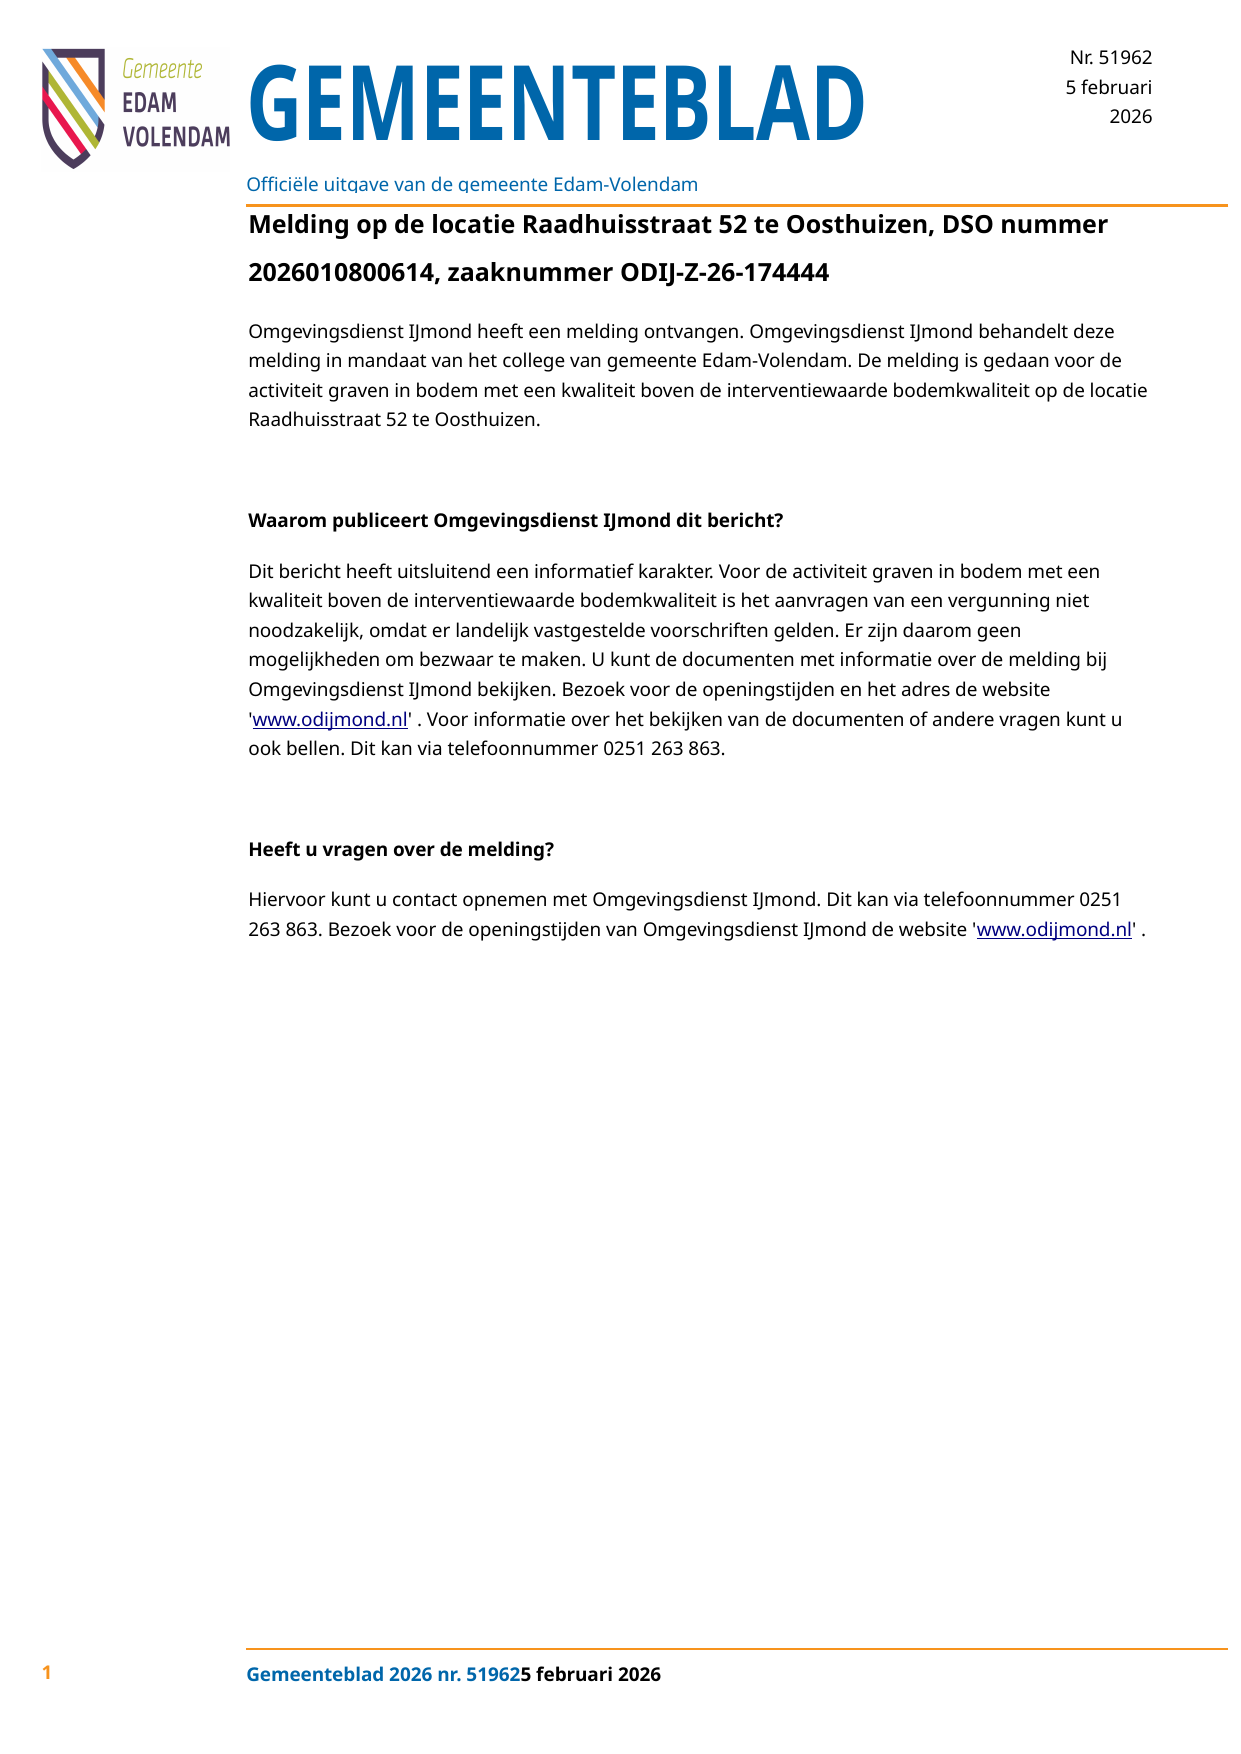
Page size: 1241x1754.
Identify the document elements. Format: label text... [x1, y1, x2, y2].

picture [41, 47, 231, 172]
text Melding op de locatie Raadhuisstraat 52 te Oosthuizen, DSO nummer 2026010800614, zaaknummer ODIJ-Z-26-174444 [248, 207, 1152, 288]
text Dit bericht heeft uitsluitend een informatief karakter. Voor de activiteit graven in bodem met een kwaliteit boven de interventiewaarde bodemkwaliteit is het aanvragen van een vergunning niet noodzakelijk, omdat er landelijk vastgestelde voorschriften gelden. Er zijn daarom geen mogelijkheden om bezwaar te maken. U kunt de documenten met informatie over de melding bij Omgevingsdienst IJmond bekijken. Bezoek voor de openingstijden en het adres de website 'www.odijmond.nl' . Voor informatie over het bekijken van de documenten of andere vragen kunt u ook bellen. Dit kan via telefoonnummer 0251 263 863. [248, 558, 1152, 761]
text Hiervoor kunt u contact opnemen met Omgevingsdienst IJmond. Dit kan via telefoonnummer 0251 263 863. Bezoek voor de openingstijden van Omgevingsdienst IJmond de website 'www.odijmond.nl' . [248, 887, 1152, 942]
text Waarom publiceert Omgevingsdienst IJmond dit bericht? [248, 507, 1152, 533]
text Omgevingsdienst IJmond heeft een melding ontvangen. Omgevingsdienst IJmond behandelt deze melding in mandaat van het college van gemeente Edam-Volendam. De melding is gedaan voor de activiteit graven in bodem met een kwaliteit boven de interventiewaarde bodemkwaliteit op de locatie Raadhuisstraat 52 te Oosthuizen. [248, 318, 1152, 432]
text Heeft u vragen over de melding? [248, 836, 1152, 862]
